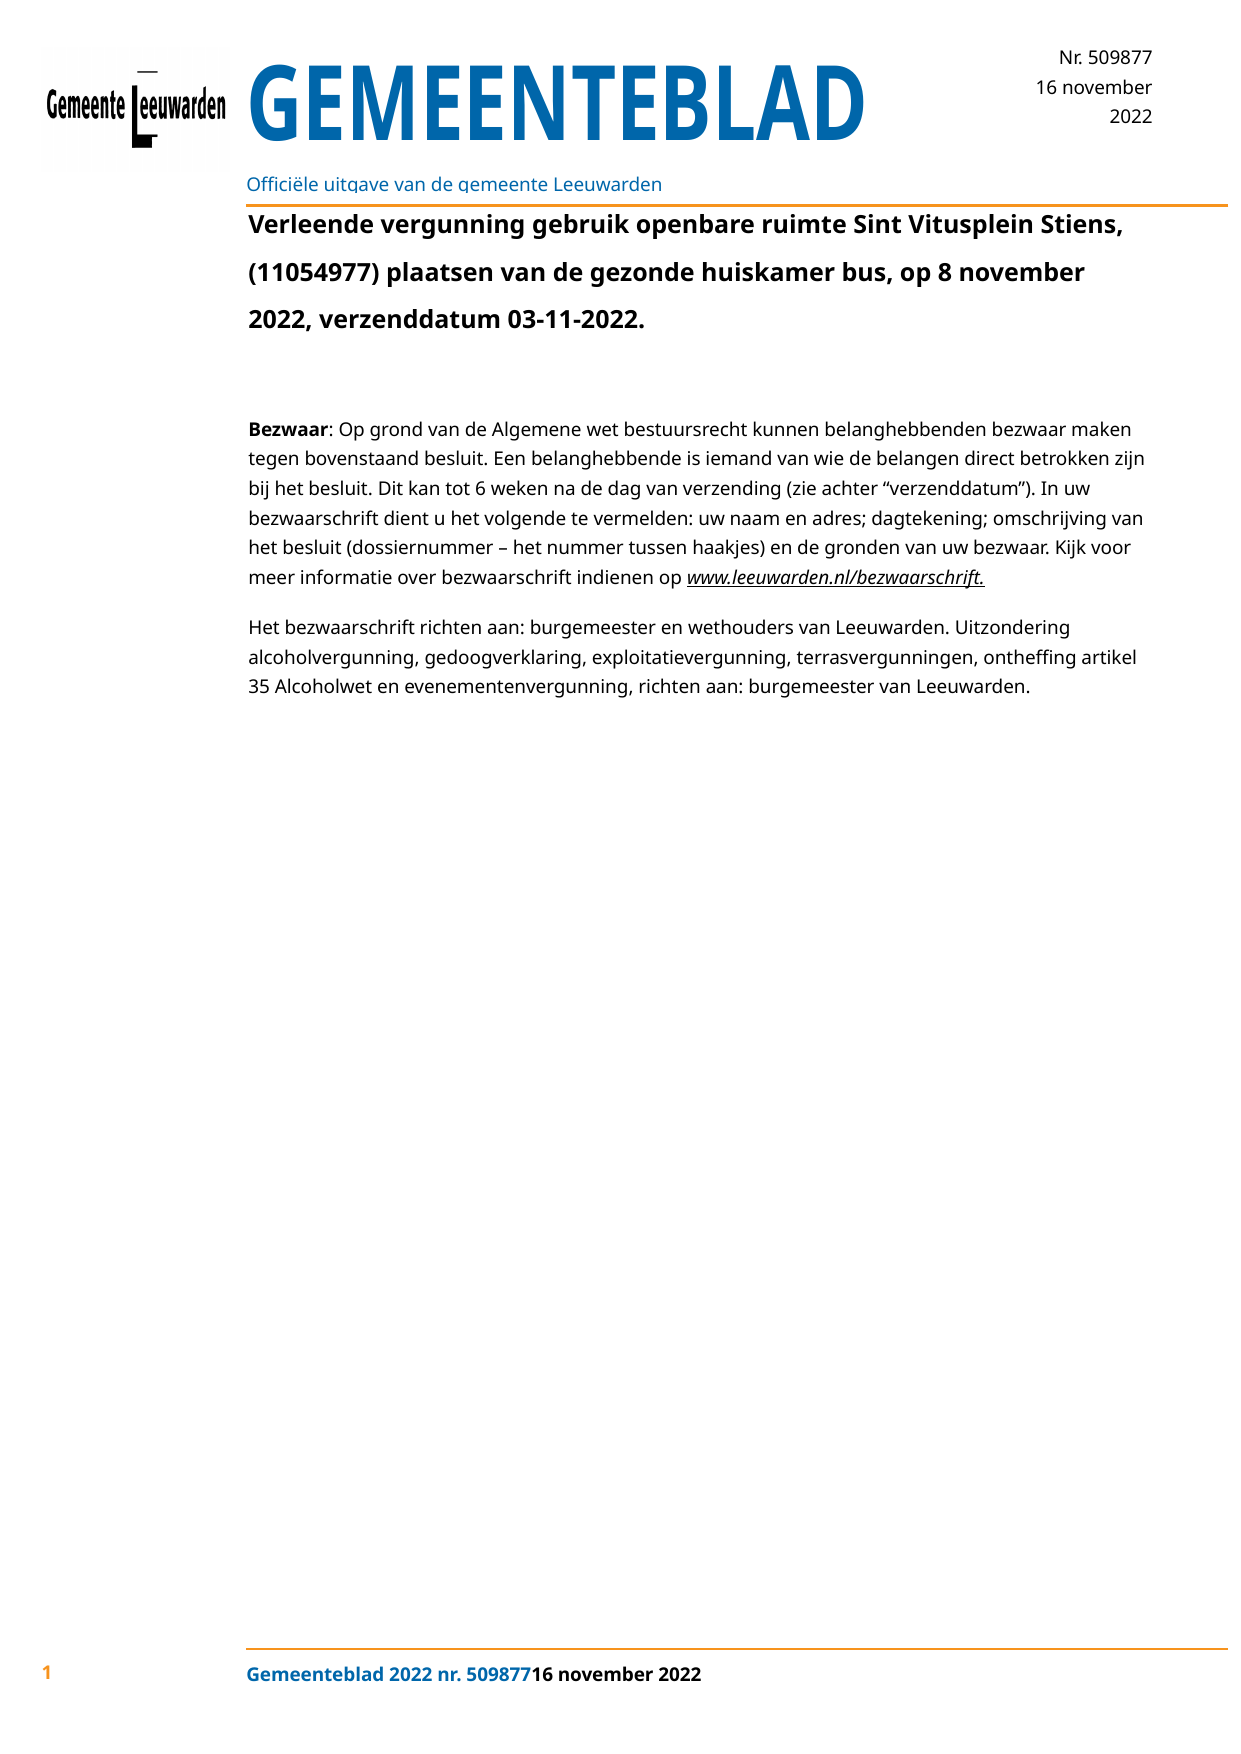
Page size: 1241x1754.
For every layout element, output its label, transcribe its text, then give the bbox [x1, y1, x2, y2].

text Bezwaar: Op grond van de Algemene wet bestuursrecht kunnen belanghebbenden bezwaar maken tegen bovenstaand besluit. Een belanghebbende is iemand van wie de belangen direct betrokken zijn bij het besluit. Dit kan tot 6 weken na de dag van verzending (zie achter “verzenddatum”). In uw bezwaarschrift dient u het volgende te vermelden: uw naam en adres; dagtekening; omschrijving van het besluit (dossiernummer – het nummer tussen haakjes) en de gronden van uw bezwaar. Kijk voor meer informatie over bezwaarschrift indienen op www.leeuwarden.nl/bezwaarschrift. [248, 416, 1152, 589]
text Verleende vergunning gebruik openbare ruimte Sint Vitusplein Stiens, (11054977) plaatsen van de gezonde huiskamer bus, op 8 november 2022, verzenddatum 03-11-2022. [248, 207, 1152, 336]
picture [41, 47, 231, 172]
text Het bezwaarschrift richten aan: burgemeester en wethouders van Leeuwarden. Uitzondering alcoholvergunning, gedoogverklaring, exploitatievergunning, terrasvergunningen, ontheffing artikel 35 Alcoholwet en evenementenvergunning, richten aan: burgemeester van Leeuwarden. [248, 614, 1152, 699]
